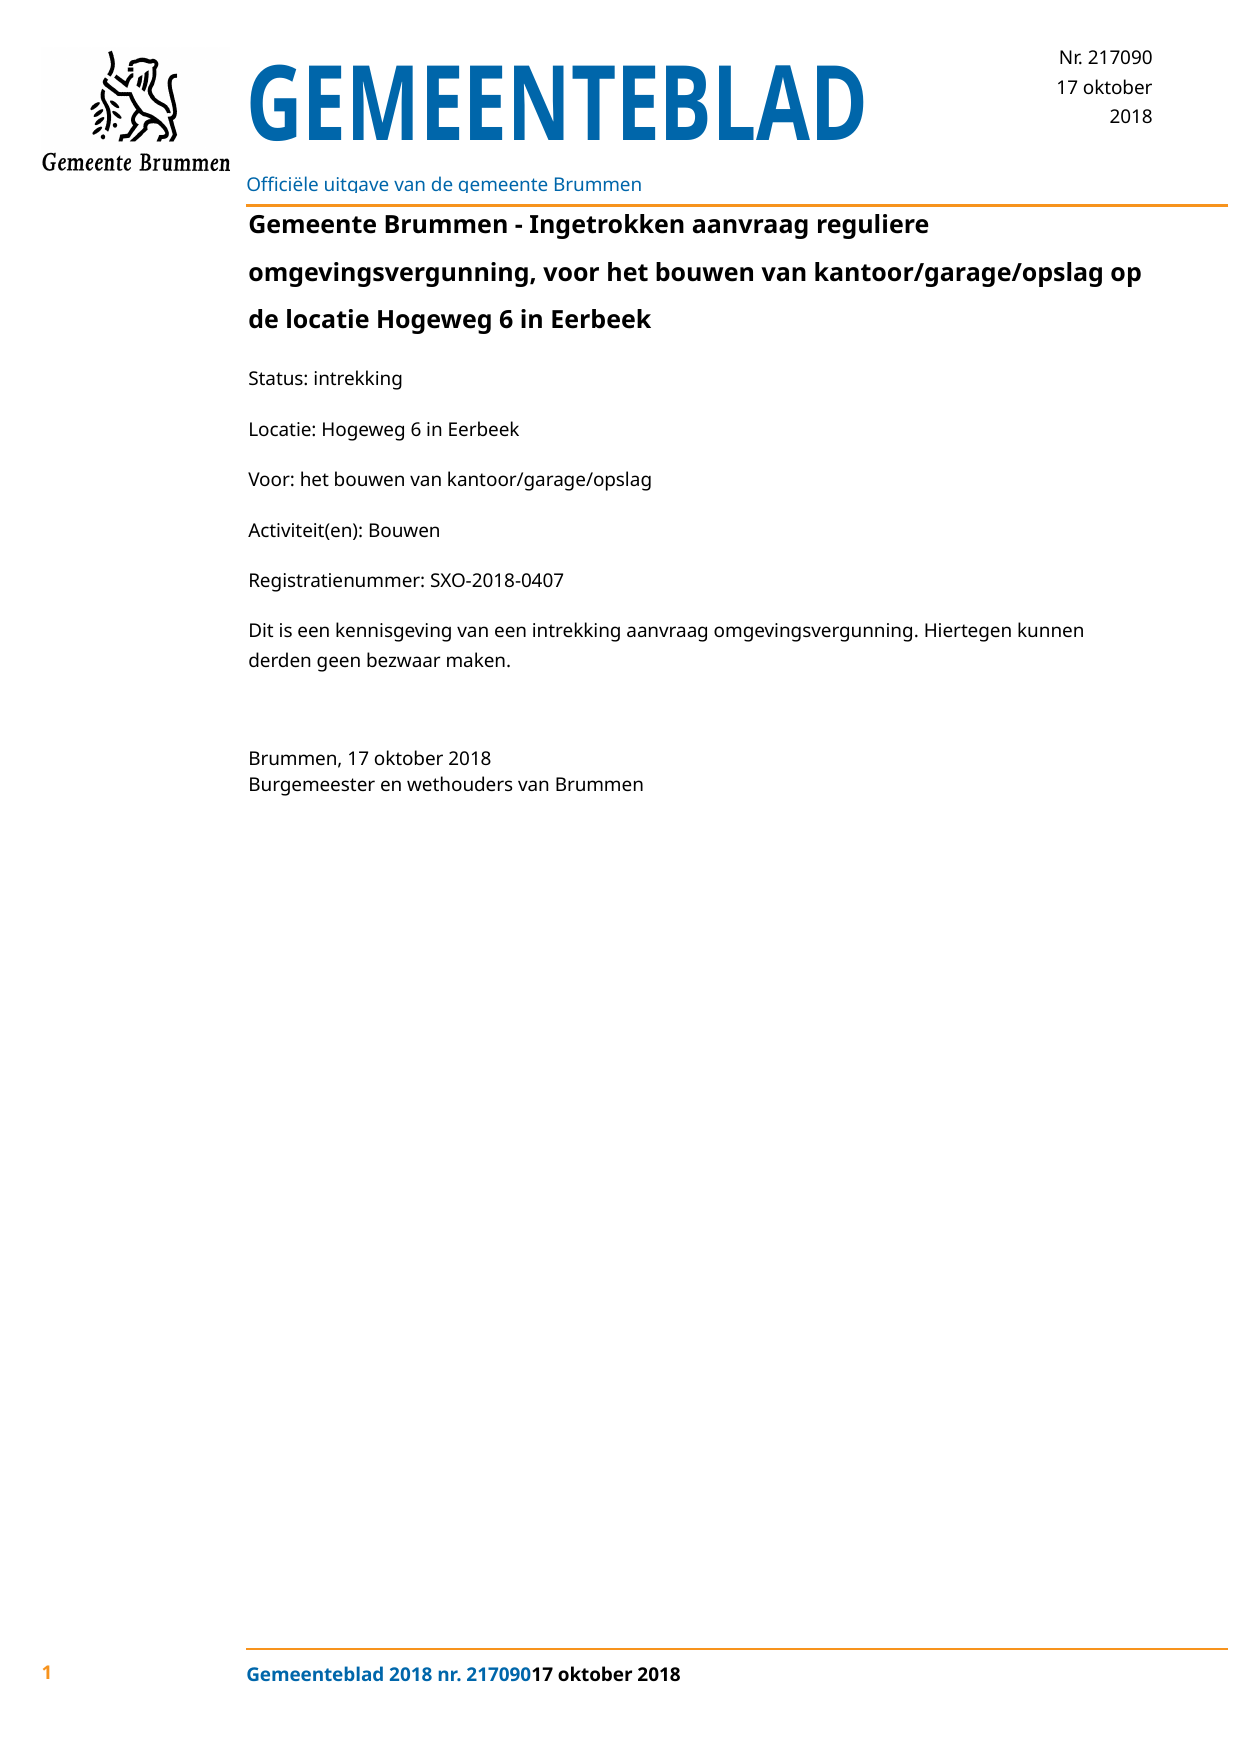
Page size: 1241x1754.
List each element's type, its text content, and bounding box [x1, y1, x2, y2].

text Locatie: Hogeweg 6 in Eerbeek [248, 416, 1152, 442]
text Brummen, 17 oktober 2018 [248, 745, 1152, 771]
picture [41, 47, 231, 172]
text Status: intrekking [248, 366, 1152, 391]
text Burgemeester en wethouders van Brummen [248, 771, 1152, 797]
text Voor: het bouwen van kantoor/garage/opslag [248, 466, 1152, 492]
text Gemeente Brummen - Ingetrokken aanvraag reguliere omgevingsvergunning, voor het bouwen van kantoor/garage/opslag op de locatie Hogeweg 6 in Eerbeek [248, 207, 1152, 336]
text Dit is een kennisgeving van een intrekking aanvraag omgevingsvergunning. Hiertegen kunnen derden geen bezwaar maken. [248, 618, 1152, 673]
text Registratienummer: SXO-2018-0407 [248, 567, 1152, 593]
text Activiteit(en): Bouwen [248, 517, 1152, 542]
